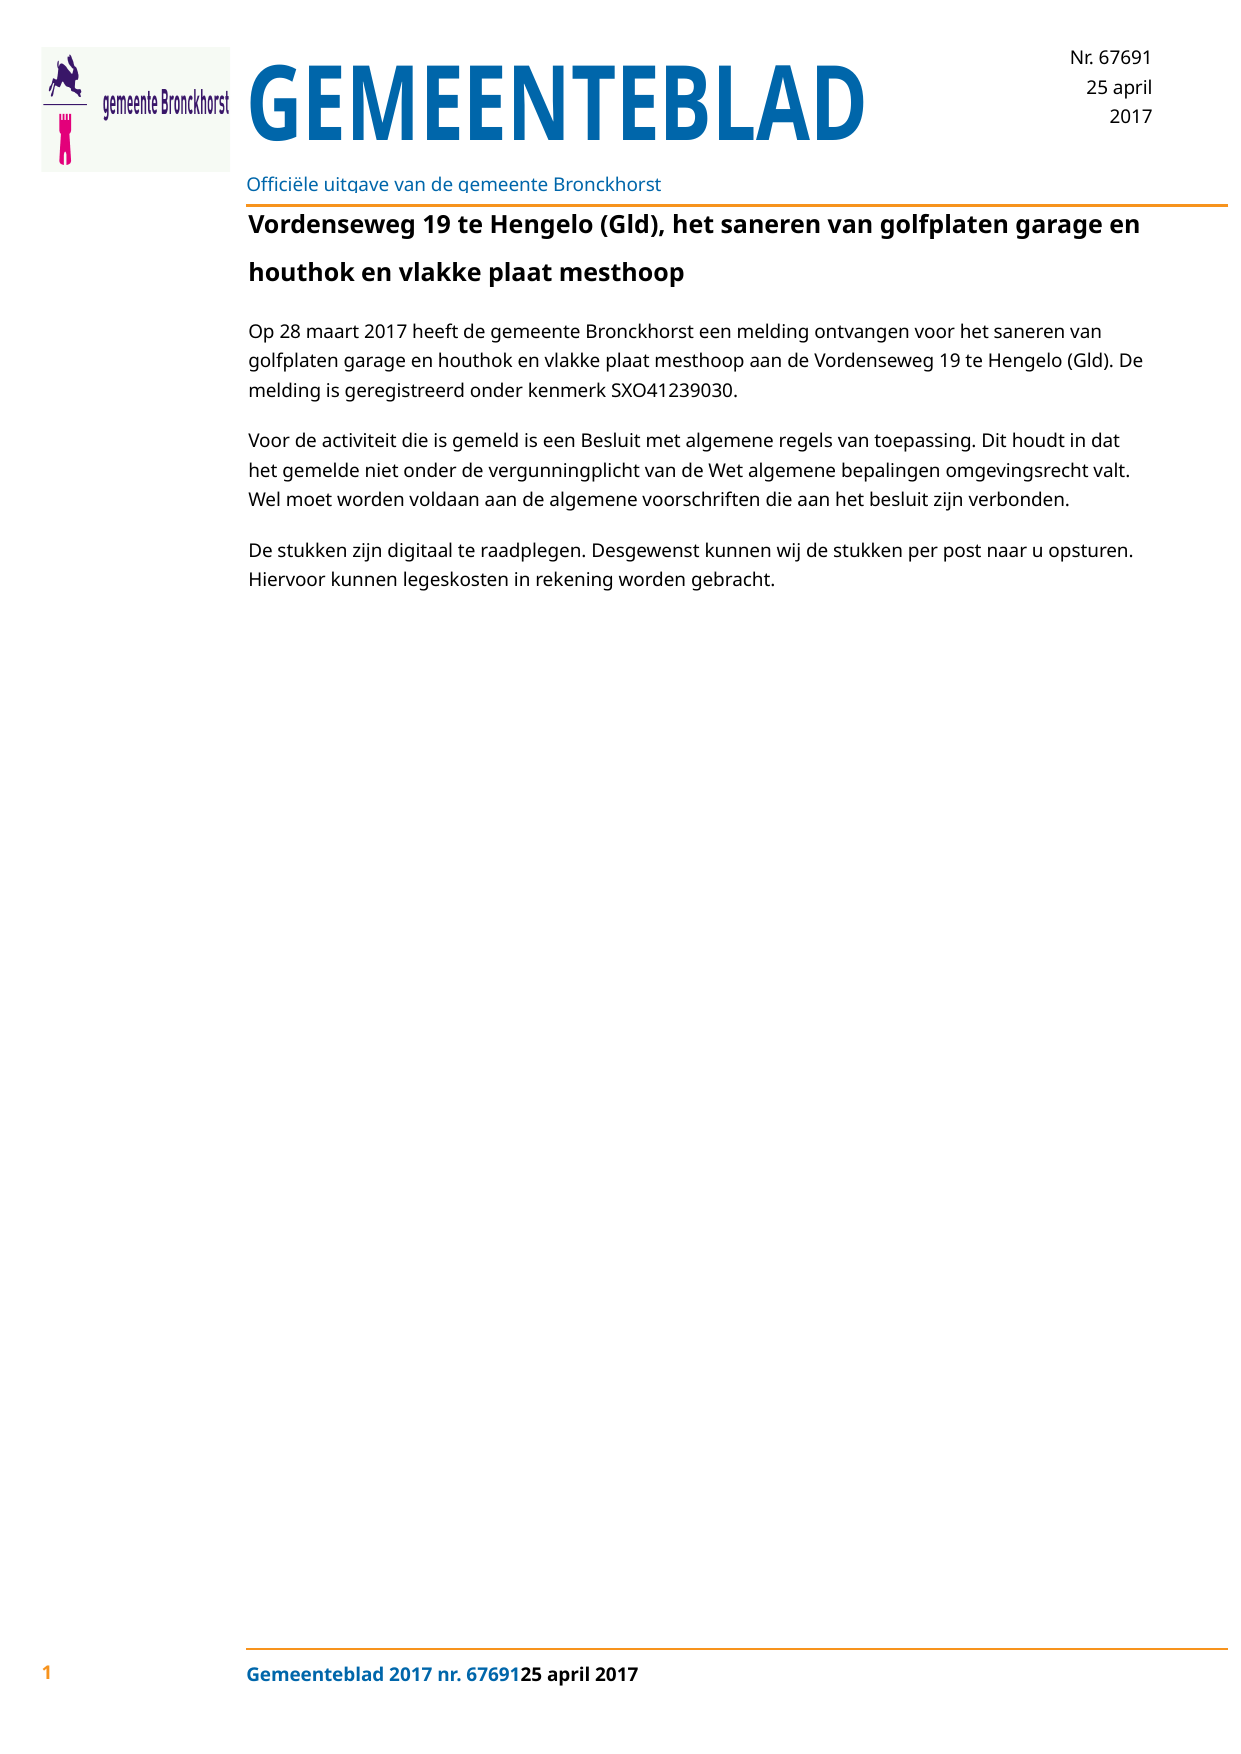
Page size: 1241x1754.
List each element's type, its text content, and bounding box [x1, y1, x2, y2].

text De stukken zijn digitaal te raadplegen. Desgewenst kunnen wij de stukken per post naar u opsturen. Hiervoor kunnen legeskosten in rekening worden gebracht. [248, 537, 1152, 592]
text Voor de activiteit die is gemeld is een Besluit met algemene regels van toepassing. Dit houdt in dat het gemelde niet onder de vergunningplicht van de Wet algemene bepalingen omgevingsrecht valt. Wel moet worden voldaan aan de algemene voorschriften die aan het besluit zijn verbonden. [248, 427, 1152, 512]
picture [41, 47, 231, 172]
text Vordenseweg 19 te Hengelo (Gld), het saneren van golfplaten garage en houthok en vlakke plaat mesthoop [248, 207, 1152, 288]
text Op 28 maart 2017 heeft de gemeente Bronckhorst een melding ontvangen voor het saneren van golfplaten garage en houthok en vlakke plaat mesthoop aan de Vordenseweg 19 te Hengelo (Gld). De melding is geregistreerd onder kenmerk SXO41239030. [248, 318, 1152, 403]
